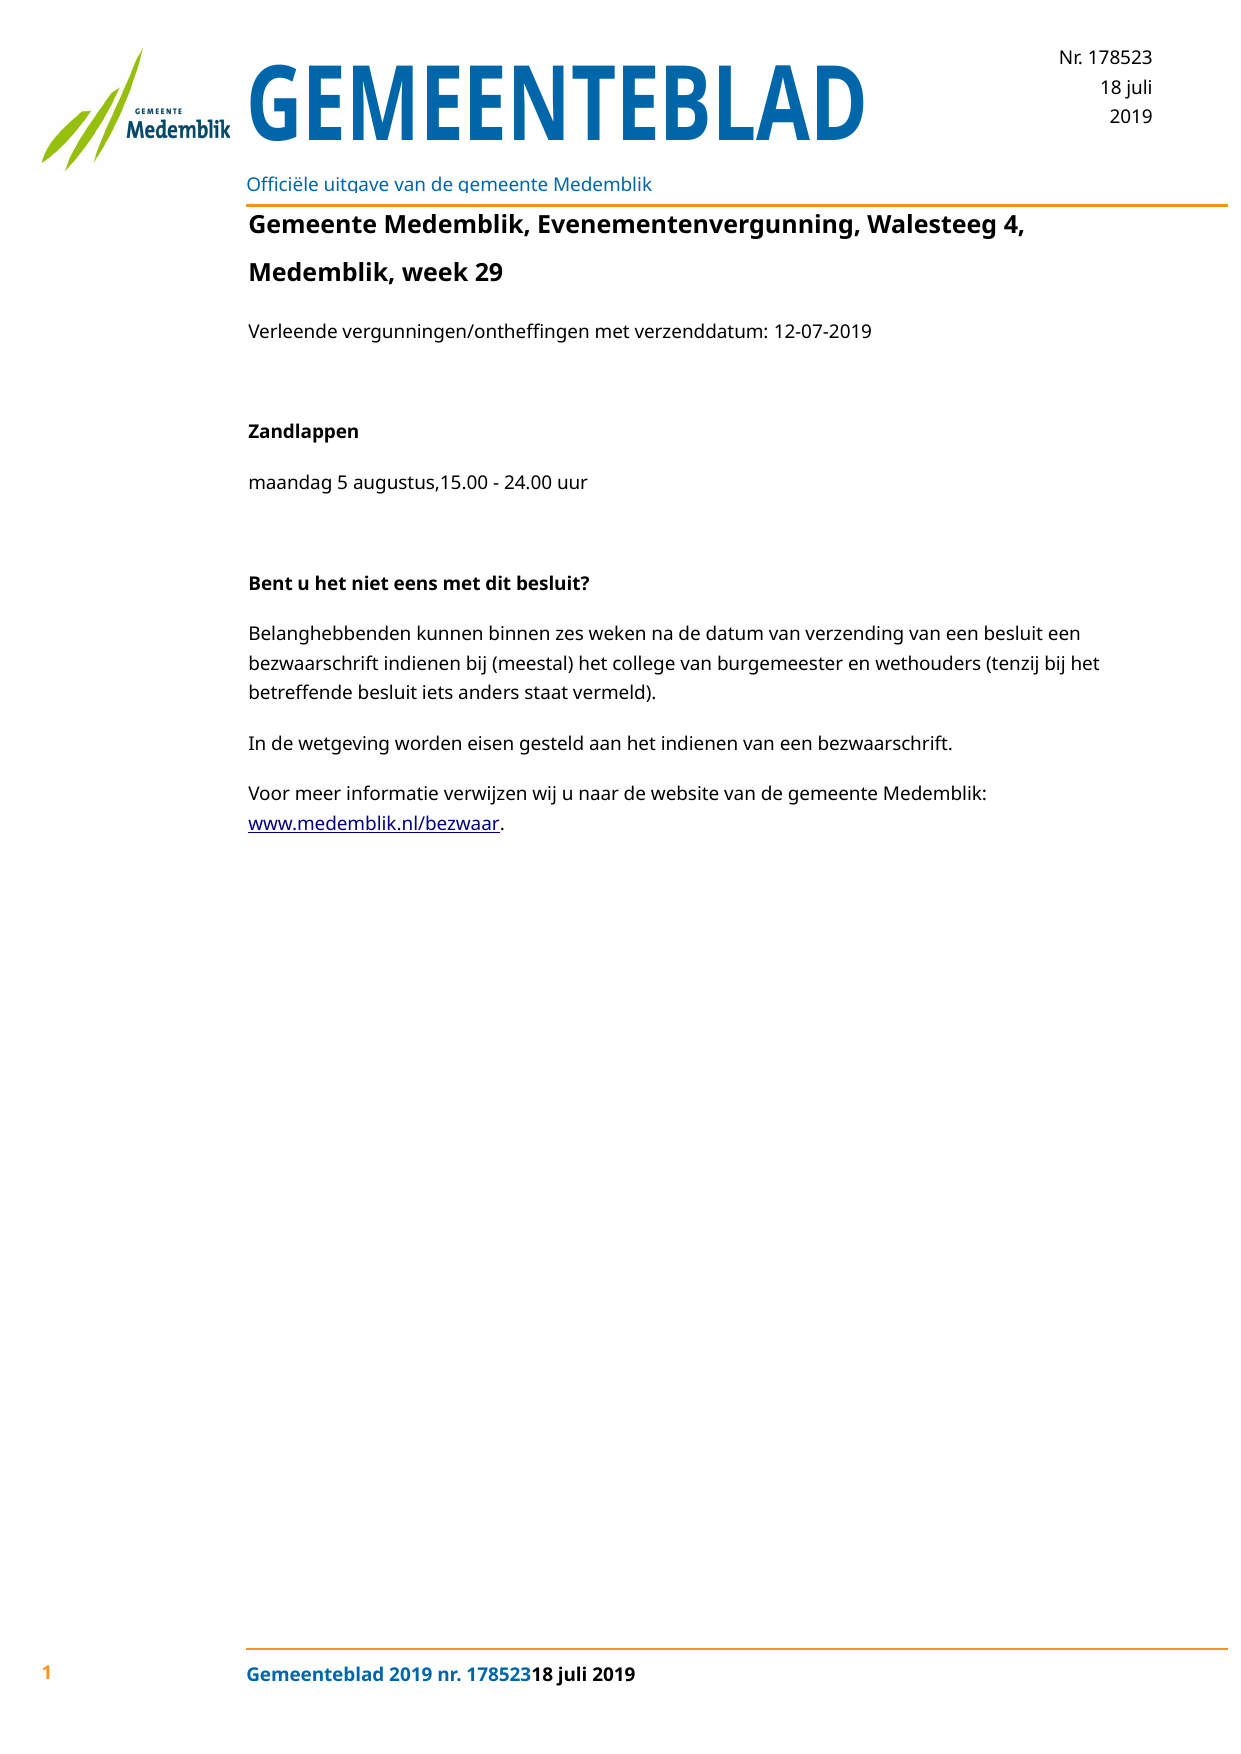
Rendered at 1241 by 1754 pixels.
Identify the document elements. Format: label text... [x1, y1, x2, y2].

text In de wetgeving worden eisen gesteld aan het indienen van een bezwaarschrift. [248, 730, 1152, 756]
text Bent u het niet eens met dit besluit? [248, 570, 1152, 596]
text maandag 5 augustus,15.00 - 24.00 uur [248, 469, 1152, 495]
text Voor meer informatie verwijzen wij u naar de website van de gemeente Medemblik: www.medemblik.nl/bezwaar. [248, 780, 1152, 836]
text Verleende vergunningen/ontheffingen met verzenddatum: 12-07-2019 [248, 318, 1152, 344]
text Belanghebbenden kunnen binnen zes weken na de datum van verzending van een besluit een bezwaarschrift indienen bij (meestal) het college van burgemeester en wethouders (tenzij bij het betreffende besluit iets anders staat vermeld). [248, 620, 1152, 705]
text Zandlappen [248, 419, 1152, 444]
picture [41, 47, 231, 172]
text Gemeente Medemblik, Evenementenvergunning, Walesteeg 4, Medemblik, week 29 [248, 207, 1152, 288]
